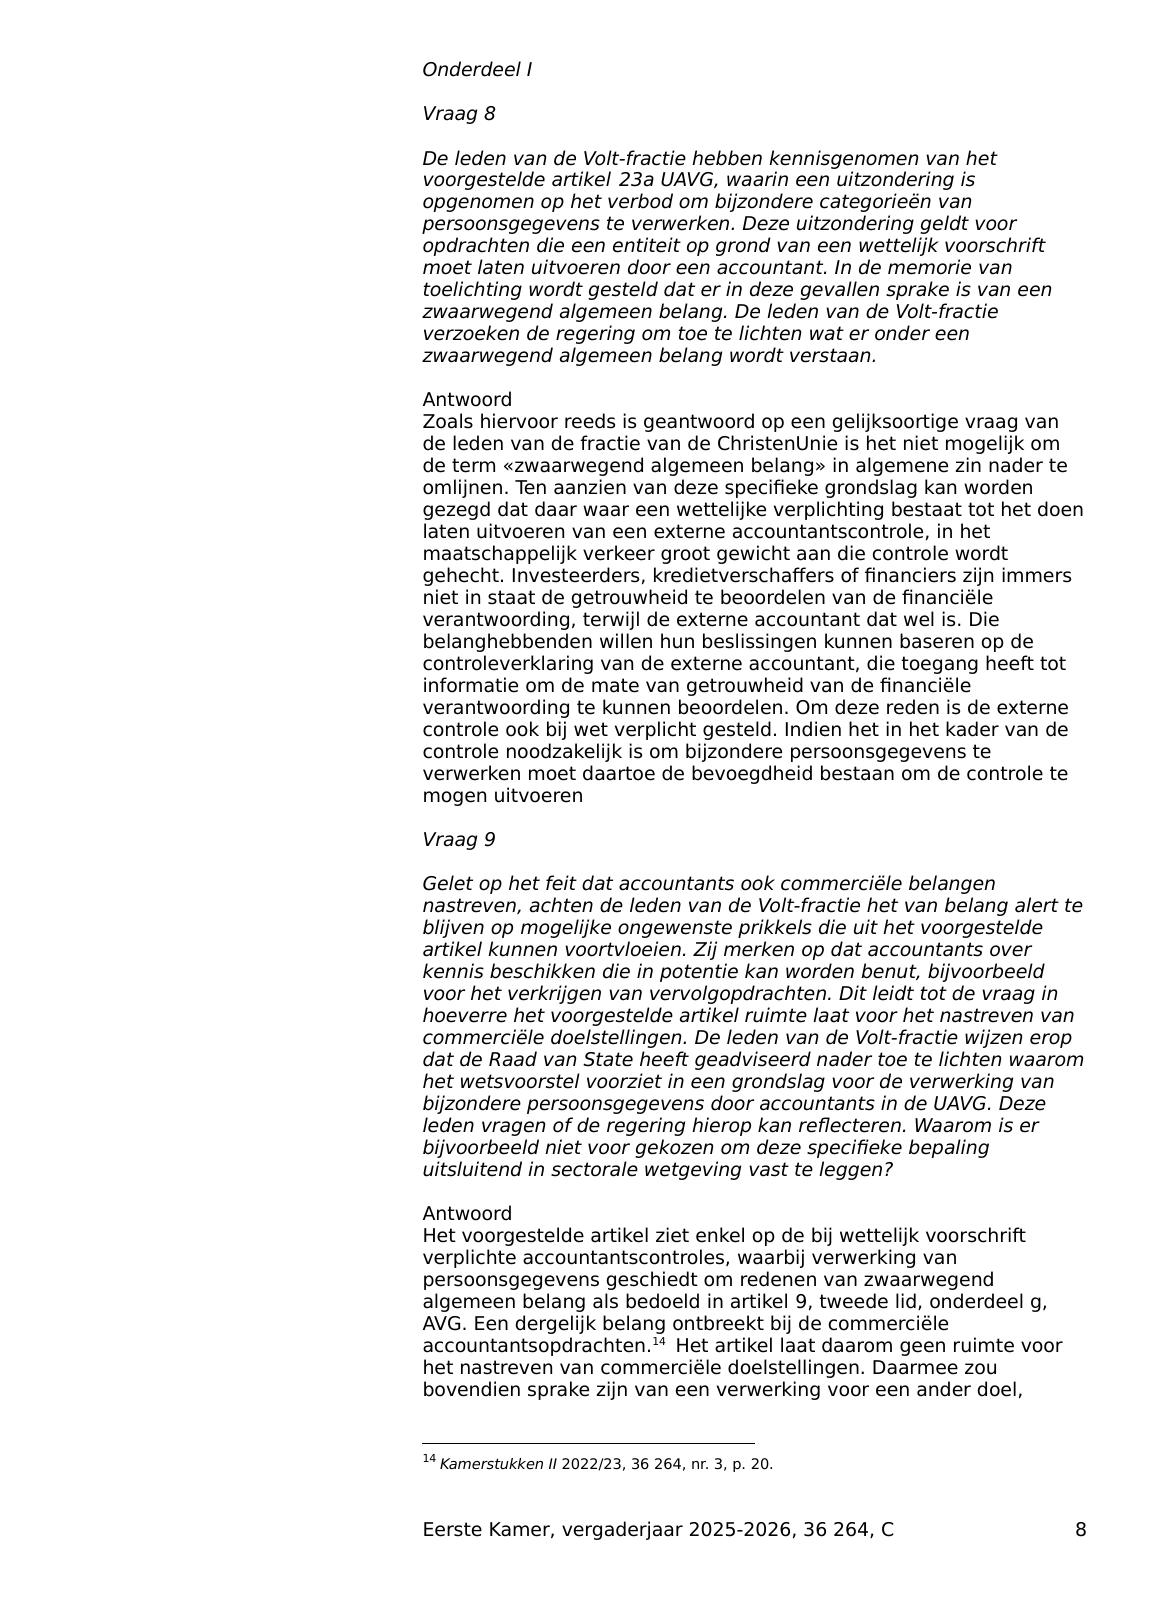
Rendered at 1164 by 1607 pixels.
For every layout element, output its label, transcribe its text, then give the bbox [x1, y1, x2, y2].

text Gelet op het feit dat accountants ook commerciële belangen nastreven, achten de leden van de Volt-fractie het van belang alert te blijven op mogelijke ongewenste prikkels die uit het voorgestelde artikel kunnen voortvloeien. Zij merken op dat accountants over kennis beschikken die in potentie kan worden benut, bijvoorbeeld voor het verkrijgen van vervolgopdrachten. Dit leidt tot de vraag in hoeverre het voorgestelde artikel ruimte laat voor het nastreven van commerciële doelstellingen. De leden van de Volt-fractie wijzen erop dat de Raad van State heeft geadviseerd nader toe te lichten waarom het wetsvoorstel voorziet in een grondslag voor de verwerking van bijzondere persoonsgegevens door accountants in de UAVG. Deze leden vragen of de regering hierop kan reflecteren. Waarom is er bijvoorbeeld niet voor gekozen om deze specifieke bepaling uitsluitend in sectorale wetgeving vast te leggen? [422, 873, 1087, 1181]
text De leden van de Volt-fractie hebben kennisgenomen van het voorgestelde artikel 23a UAVG, waarin een uitzondering is opgenomen op het verbod om bijzondere categorieën van persoonsgegevens te verwerken. Deze uitzondering geldt voor opdrachten die een entiteit op grond van een wettelijk voorschrift moet laten uitvoeren door een accountant. In de memorie van toelichting wordt gesteld dat er in deze gevallen sprake is van een zwaarwegend algemeen belang. De leden van de Volt-fractie verzoeken de regering om toe te lichten wat er onder een zwaarwegend algemeen belang wordt verstaan. [422, 147, 1087, 367]
text Antwoord [422, 389, 1087, 411]
text Het voorgestelde artikel ziet enkel op de bij wettelijk voorschrift verplichte accountantscontroles, waarbij verwerking van persoonsgegevens geschiedt om redenen van zwaarwegend algemeen belang als bedoeld in artikel 9, tweede lid, onderdeel g, AVG. Een dergelijk belang ontbreekt bij de commerciële accountantsopdrachten. Het artikel laat daarom geen ruimte voor het nastreven van commerciële doelstellingen. Daarmee zou bovendien sprake zijn van een verwerking voor een ander doel, [422, 1225, 1087, 1401]
text Kamerstukken II 2022/23, 36 264, nr. 3, p. 20. [422, 1452, 1087, 1474]
text Zoals hiervoor reeds is geantwoord op een gelijksoortige vraag van de leden van de fractie van de ChristenUnie is het niet mogelijk om de term «zwaarwegend algemeen belang» in algemene zin nader te omlijnen. Ten aanzien van deze specifieke grondslag kan worden gezegd dat daar waar een wettelijke verplichting bestaat tot het doen laten uitvoeren van een externe accountantscontrole, in het maatschappelijk verkeer groot gewicht aan die controle wordt gehecht. Investeerders, kredietverschaffers of financiers zijn immers niet in staat de getrouwheid te beoordelen van de financiële verantwoording, terwijl de externe accountant dat wel is. Die belanghebbenden willen hun beslissingen kunnen baseren op de controleverklaring van de externe accountant, die toegang heeft tot informatie om de mate van getrouwheid van de financiële verantwoording te kunnen beoordelen. Om deze reden is de externe controle ook bij wet verplicht gesteld. Indien het in het kader van de controle noodzakelijk is om bijzondere persoonsgegevens te verwerken moet daartoe de bevoegdheid bestaan om de controle te mogen uitvoeren [422, 411, 1087, 807]
subtitle Vraag 9 [422, 829, 1087, 851]
subtitle Vraag 8 [422, 103, 1087, 125]
text Antwoord [422, 1203, 1087, 1225]
subtitle Onderdeel I [422, 59, 1087, 81]
